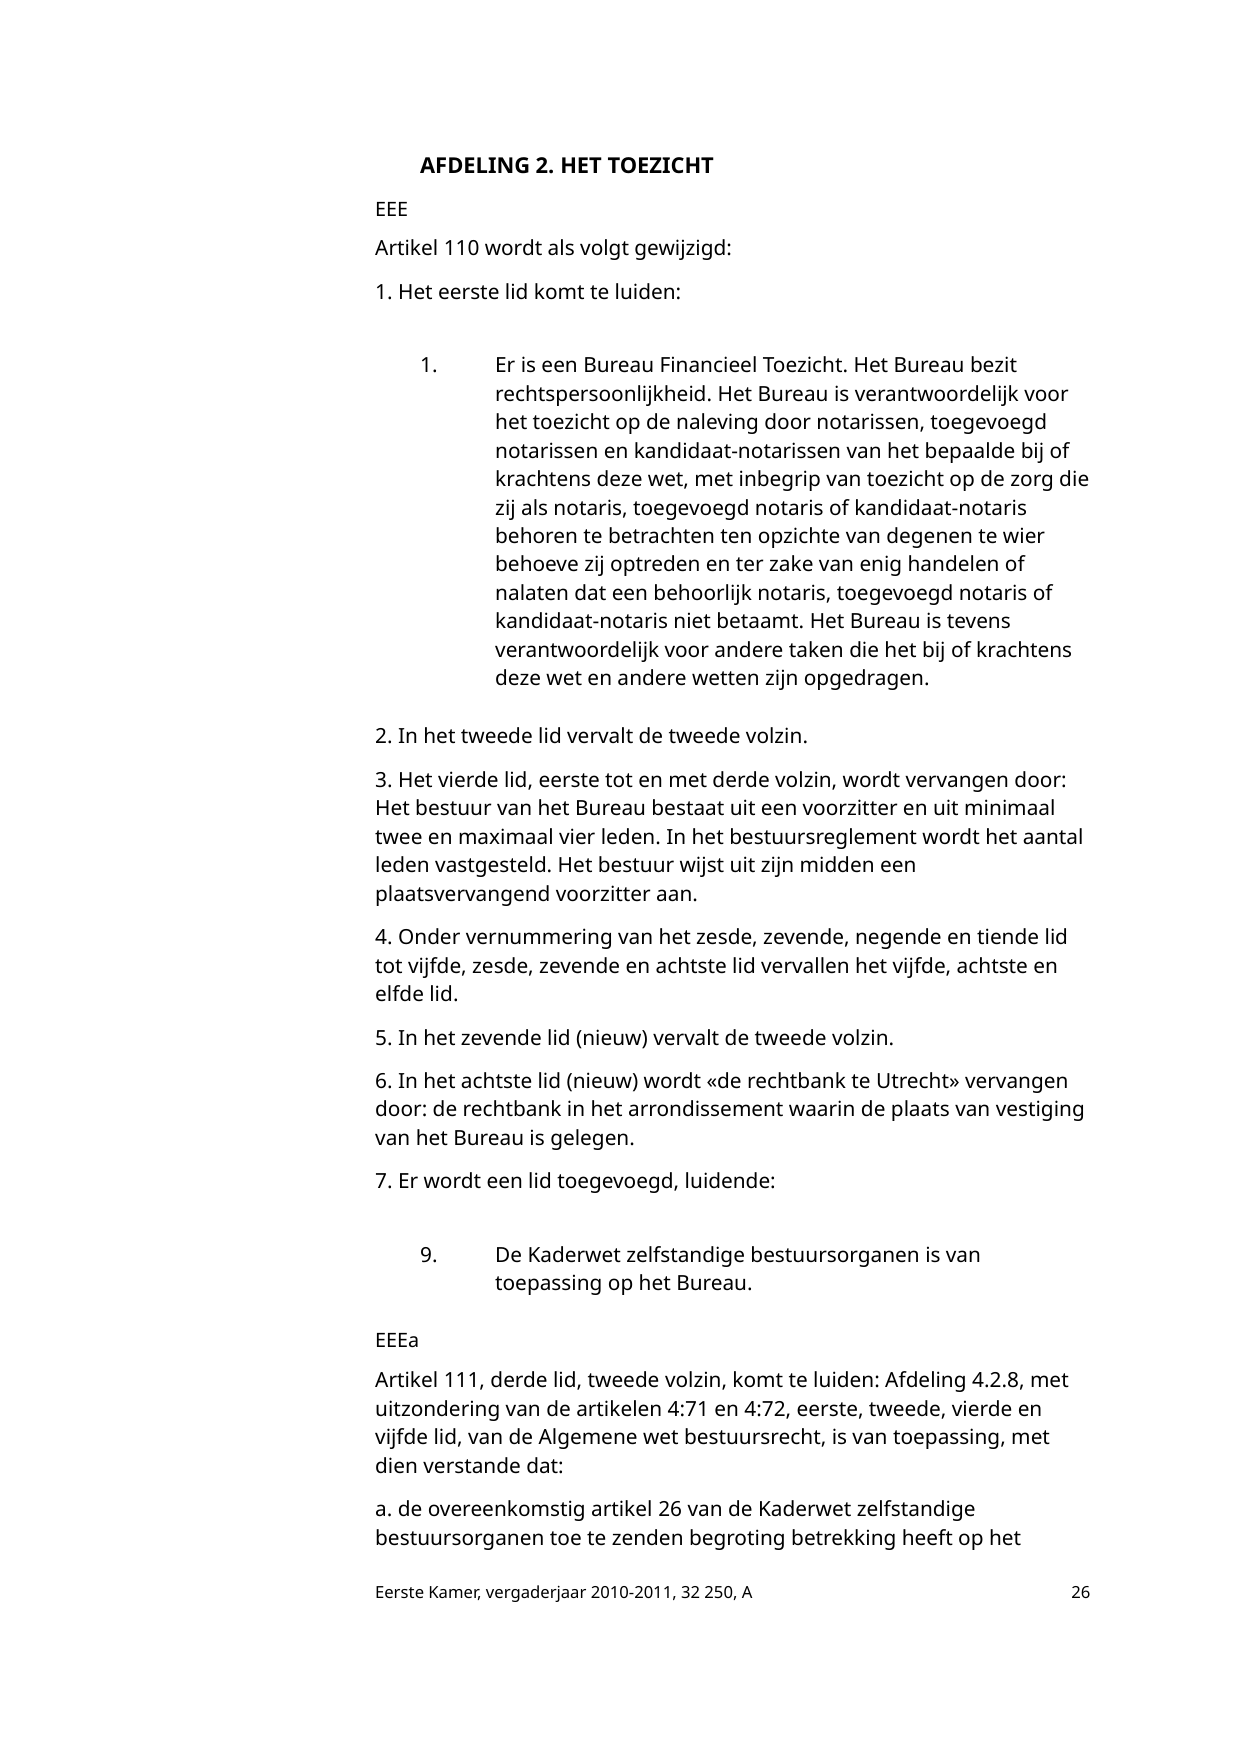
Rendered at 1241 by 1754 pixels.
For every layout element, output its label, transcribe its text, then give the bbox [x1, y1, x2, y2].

text 4. Onder vernummering van het zesde, zevende, negende en tiende lid tot vijfde, zesde, zevende en achtste lid vervallen het vijfde, achtste en elfde lid. [375, 922, 1090, 1008]
text Artikel 110 wordt als volgt gewijzigd: [375, 233, 1090, 262]
text 3. Het vierde lid, eerste tot en met derde volzin, wordt vervangen door: Het bestuur van het Bureau bestaat uit een voorzitter en uit minimaal twee en maximaal vier leden. In het bestuursreglement wordt het aantal leden vastgesteld. Het bestuur wijst uit zijn midden een plaatsvervangend voorzitter aan. [375, 765, 1090, 907]
text 6. In het achtste lid (nieuw) wordt «de rechtbank te Utrecht» vervangen door: de rechtbank in het arrondissement waarin de plaats van vestiging van het Bureau is gelegen. [375, 1066, 1090, 1151]
list De Kaderwet zelfstandige bestuursorganen is van toepassing op het Bureau. [420, 1240, 1090, 1297]
text 2. In het tweede lid vervalt de tweede volzin. [375, 722, 1090, 750]
text 1. Het eerste lid komt te luiden: [375, 277, 1090, 305]
list Er is een Bureau Financieel Toezicht. Het Bureau bezit rechtspersoonlijkheid. Het Bureau is verantwoordelijk voor het toezicht op de naleving door notarissen, toegevoegd notarissen en kandidaat-notarissen van het bepaalde bij of krachtens deze wet, met inbegrip van toezicht op de zorg die zij als notaris, toegevoegd notaris of kandidaat-notaris behoren te betrachten ten opzichte van degenen te wier behoeve zij optreden en ter zake van enig handelen of nalaten dat een behoorlijk notaris, toegevoegd notaris of kandidaat-notaris niet betaamt. Het Bureau is tevens verantwoordelijk voor andere taken die het bij of krachtens deze wet en andere wetten zijn opgedragen. [420, 350, 1090, 692]
text 7. Er wordt een lid toegevoegd, luidende: [375, 1166, 1090, 1195]
text EEE [375, 195, 1090, 222]
text 5. In het zevende lid (nieuw) vervalt de tweede volzin. [375, 1023, 1090, 1051]
text a. de overeenkomstig artikel 26 van de Kaderwet zelfstandige bestuursorganen toe te zenden begroting betrekking heeft op het [375, 1494, 1090, 1551]
text Artikel 111, derde lid, tweede volzin, komt te luiden: Afdeling 4.2.8, met uitzondering van de artikelen 4:71 en 4:72, eerste, tweede, vierde en vijfde lid, van de Algemene wet bestuursrecht, is van toepassing, met dien verstande dat: [375, 1365, 1090, 1479]
text EEEa [375, 1327, 1090, 1354]
subtitle AFDELING 2. HET TOEZICHT [420, 150, 1090, 180]
